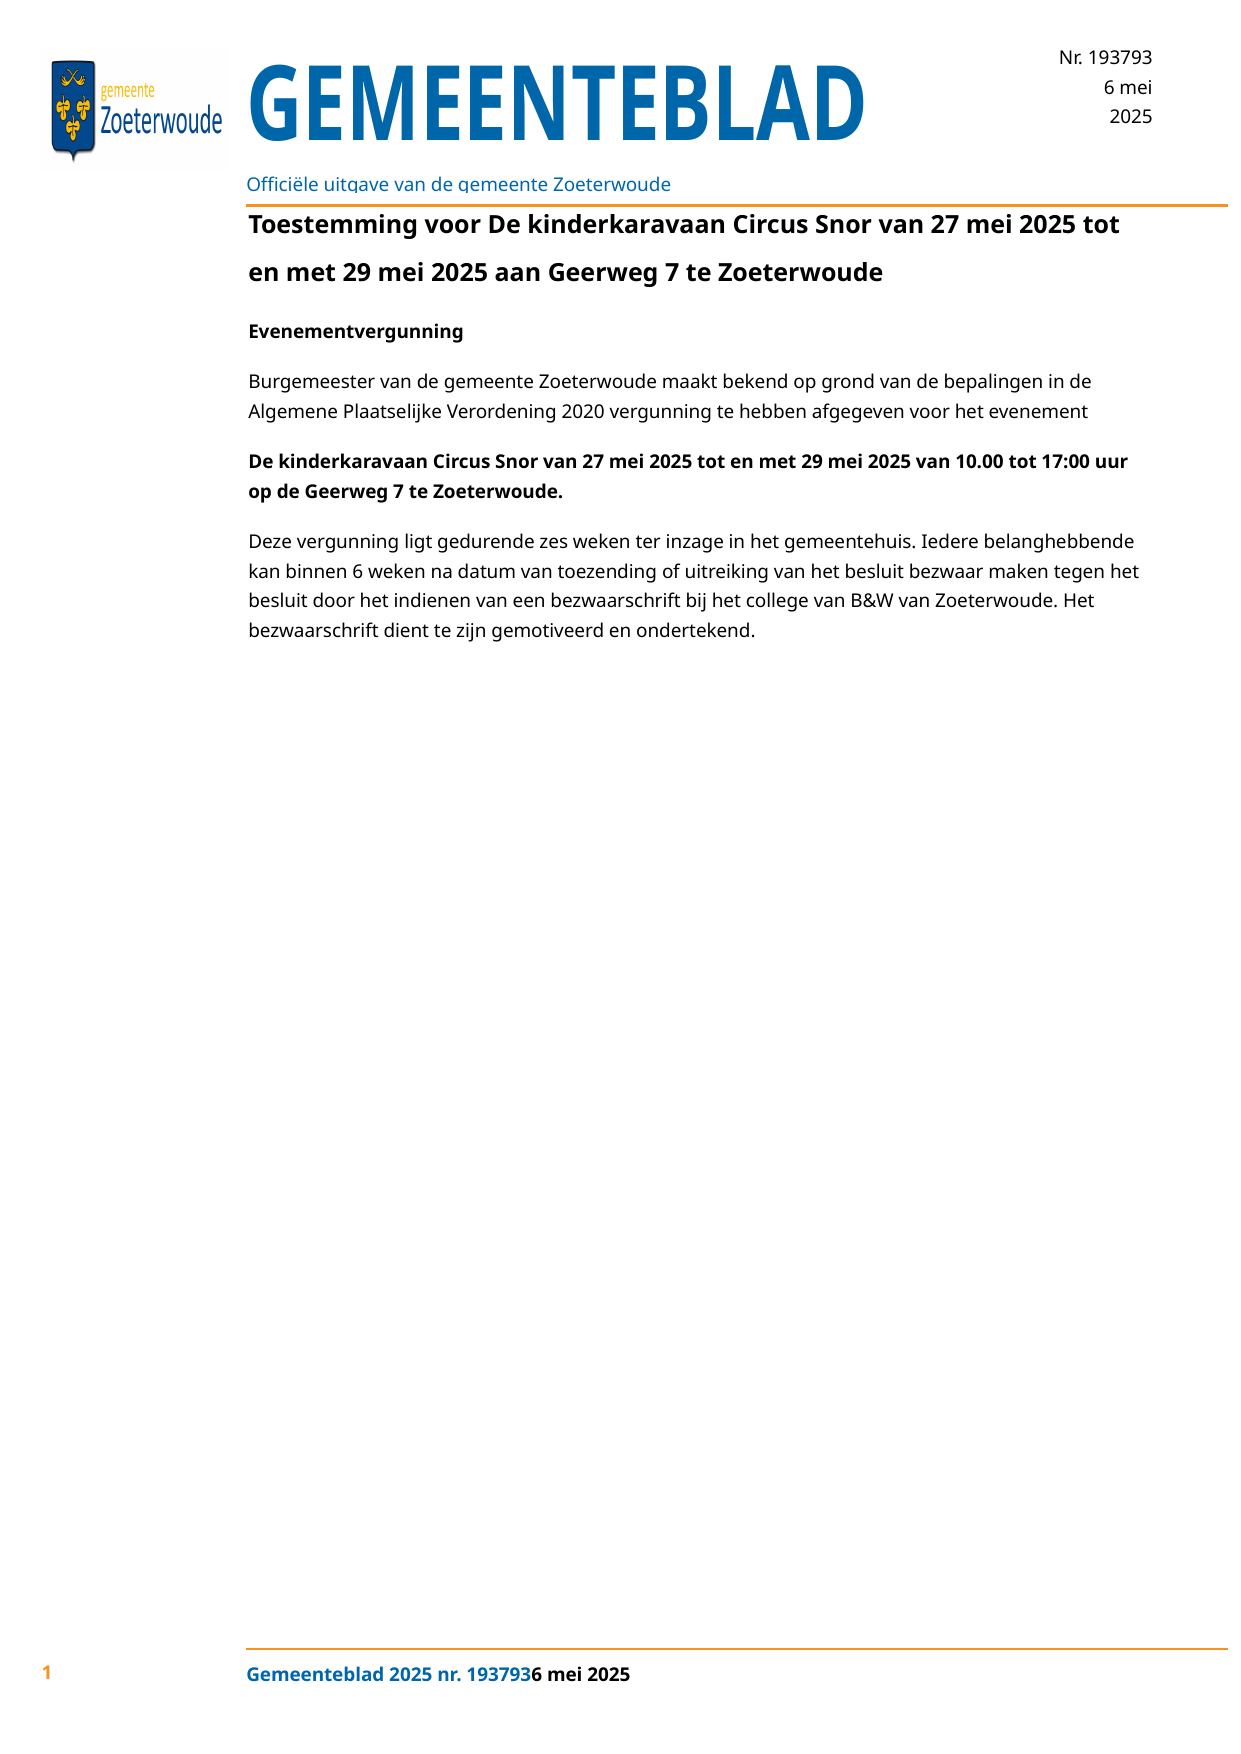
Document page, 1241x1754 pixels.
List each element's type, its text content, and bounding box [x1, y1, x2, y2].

text Evenementvergunning [248, 318, 1152, 344]
text De kinderkaravaan Circus Snor van 27 mei 2025 tot en met 29 mei 2025 van 10.00 tot 17:00 uur op de Geerweg 7 te Zoeterwoude. [248, 448, 1152, 504]
picture [41, 47, 231, 172]
text Burgemeester van de gemeente Zoeterwoude maakt bekend op grond van de bepalingen in de Algemene Plaatselijke Verordening 2020 vergunning te hebben afgegeven voor het evenement [248, 368, 1152, 424]
text Deze vergunning ligt gedurende zes weken ter inzage in het gemeentehuis. Iedere belanghebbende kan binnen 6 weken na datum van toezending of uitreiking van het besluit bezwaar maken tegen het besluit door het indienen van een bezwaarschrift bij het college van B&W van Zoeterwoude. Het bezwaarschrift dient te zijn gemotiveerd en ondertekend. [248, 528, 1152, 643]
text Toestemming voor De kinderkaravaan Circus Snor van 27 mei 2025 tot en met 29 mei 2025 aan Geerweg 7 te Zoeterwoude [248, 207, 1152, 288]
